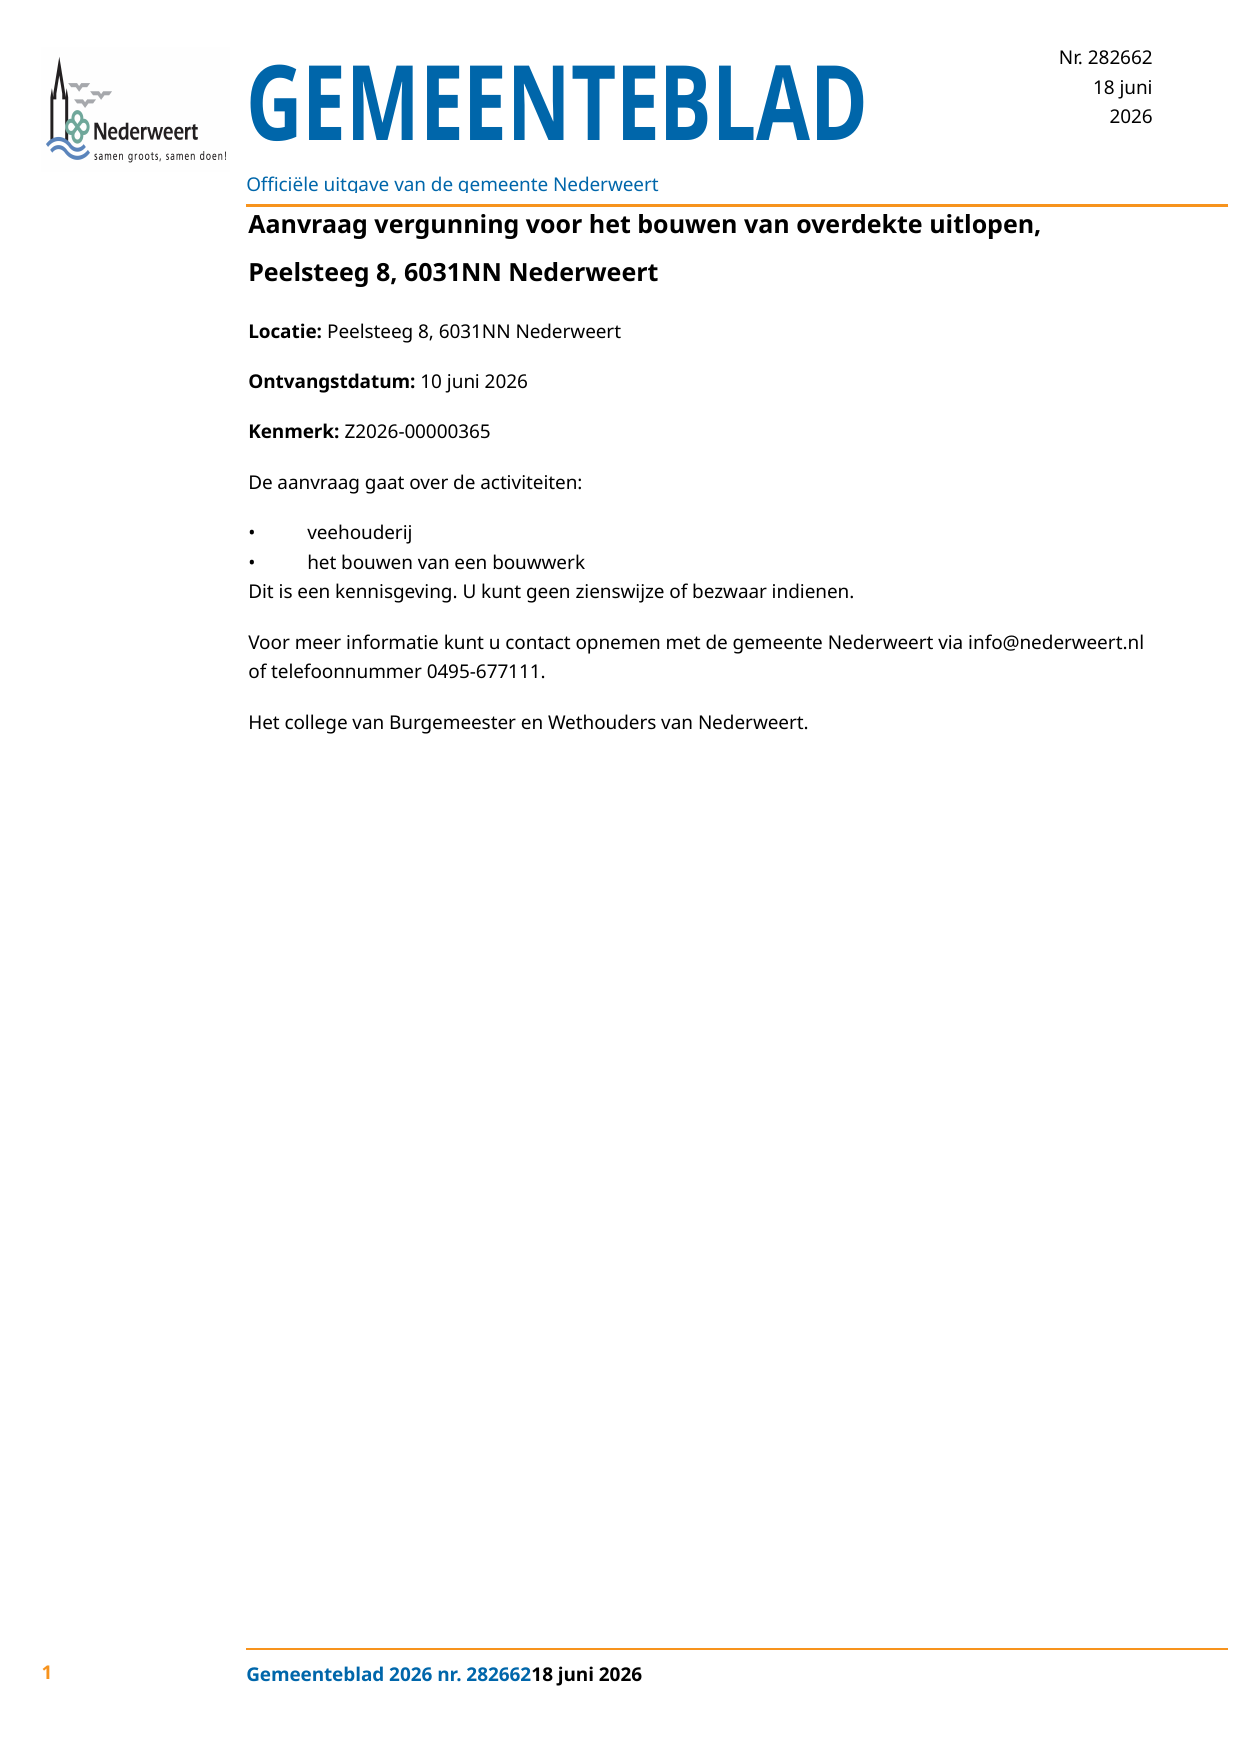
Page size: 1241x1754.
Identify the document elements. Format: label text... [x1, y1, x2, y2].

text Dit is een kennisgeving. U kunt geen zienswijze of bezwaar indienen. [248, 579, 1152, 604]
text De aanvraag gaat over de activiteiten: [248, 469, 1152, 495]
list veehouderij [248, 519, 1152, 545]
text Aanvraag vergunning voor het bouwen van overdekte uitlopen, Peelsteeg 8, 6031NN Nederweert [248, 207, 1152, 288]
picture [41, 47, 231, 172]
text Kenmerk: Z2026-00000365 [248, 419, 1152, 444]
text Ontvangstdatum: 10 juni 2026 [248, 368, 1152, 394]
text Locatie: Peelsteeg 8, 6031NN Nederweert [248, 318, 1152, 344]
list het bouwen van een bouwwerk [248, 549, 1152, 575]
text Voor meer informatie kunt u contact opnemen met de gemeente Nederweert via info@nederweert.nl of telefoonnummer 0495-677111. [248, 629, 1152, 684]
text Het college van Burgemeester en Wethouders van Nederweert. [248, 709, 1152, 735]
